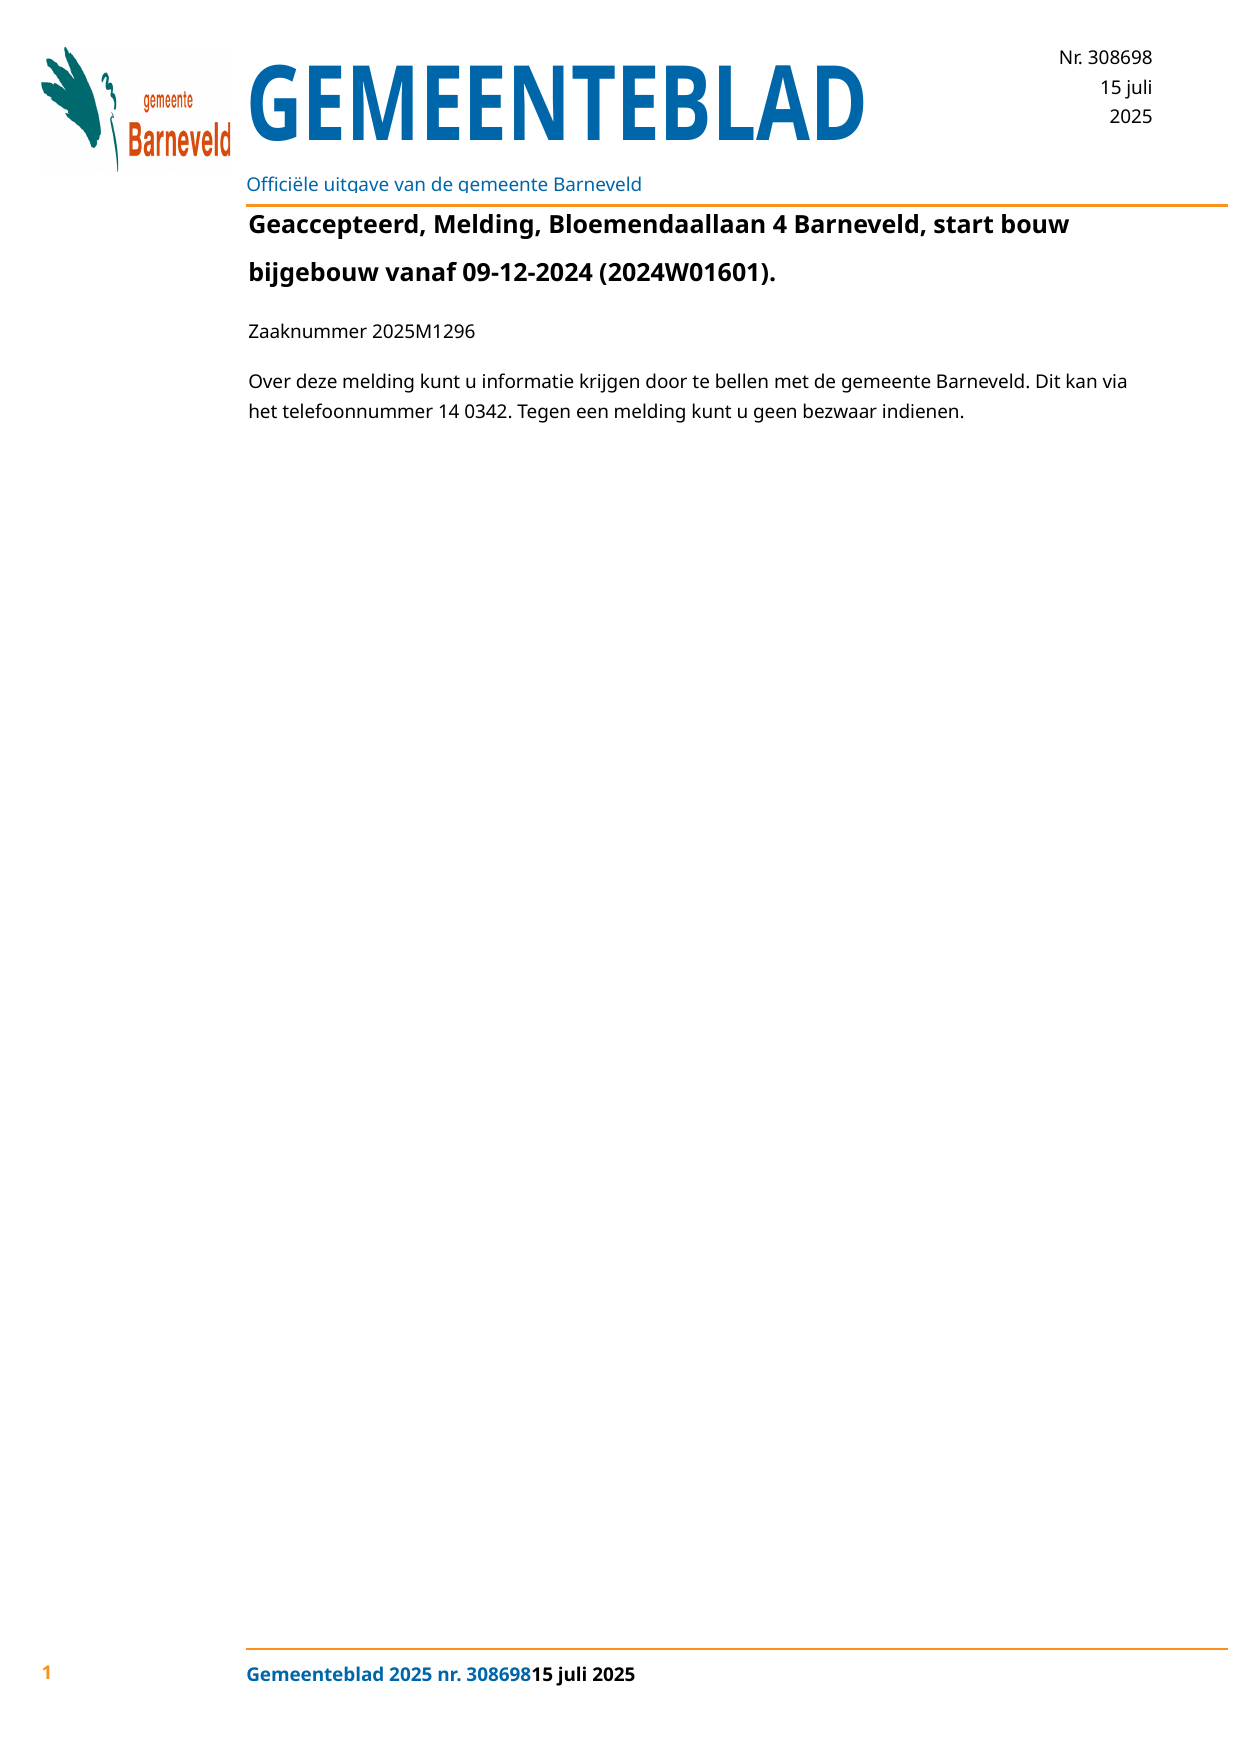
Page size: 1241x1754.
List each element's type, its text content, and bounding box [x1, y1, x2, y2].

text Geaccepteerd, Melding, Bloemendaallaan 4 Barneveld, start bouw bijgebouw vanaf 09-12-2024 (2024W01601). [248, 207, 1152, 288]
text Zaaknummer 2025M1296 [248, 318, 1152, 344]
picture [41, 47, 231, 172]
text Over deze melding kunt u informatie krijgen door te bellen met de gemeente Barneveld. Dit kan via het telefoonnummer 14 0342. Tegen een melding kunt u geen bezwaar indienen. [248, 368, 1152, 424]
